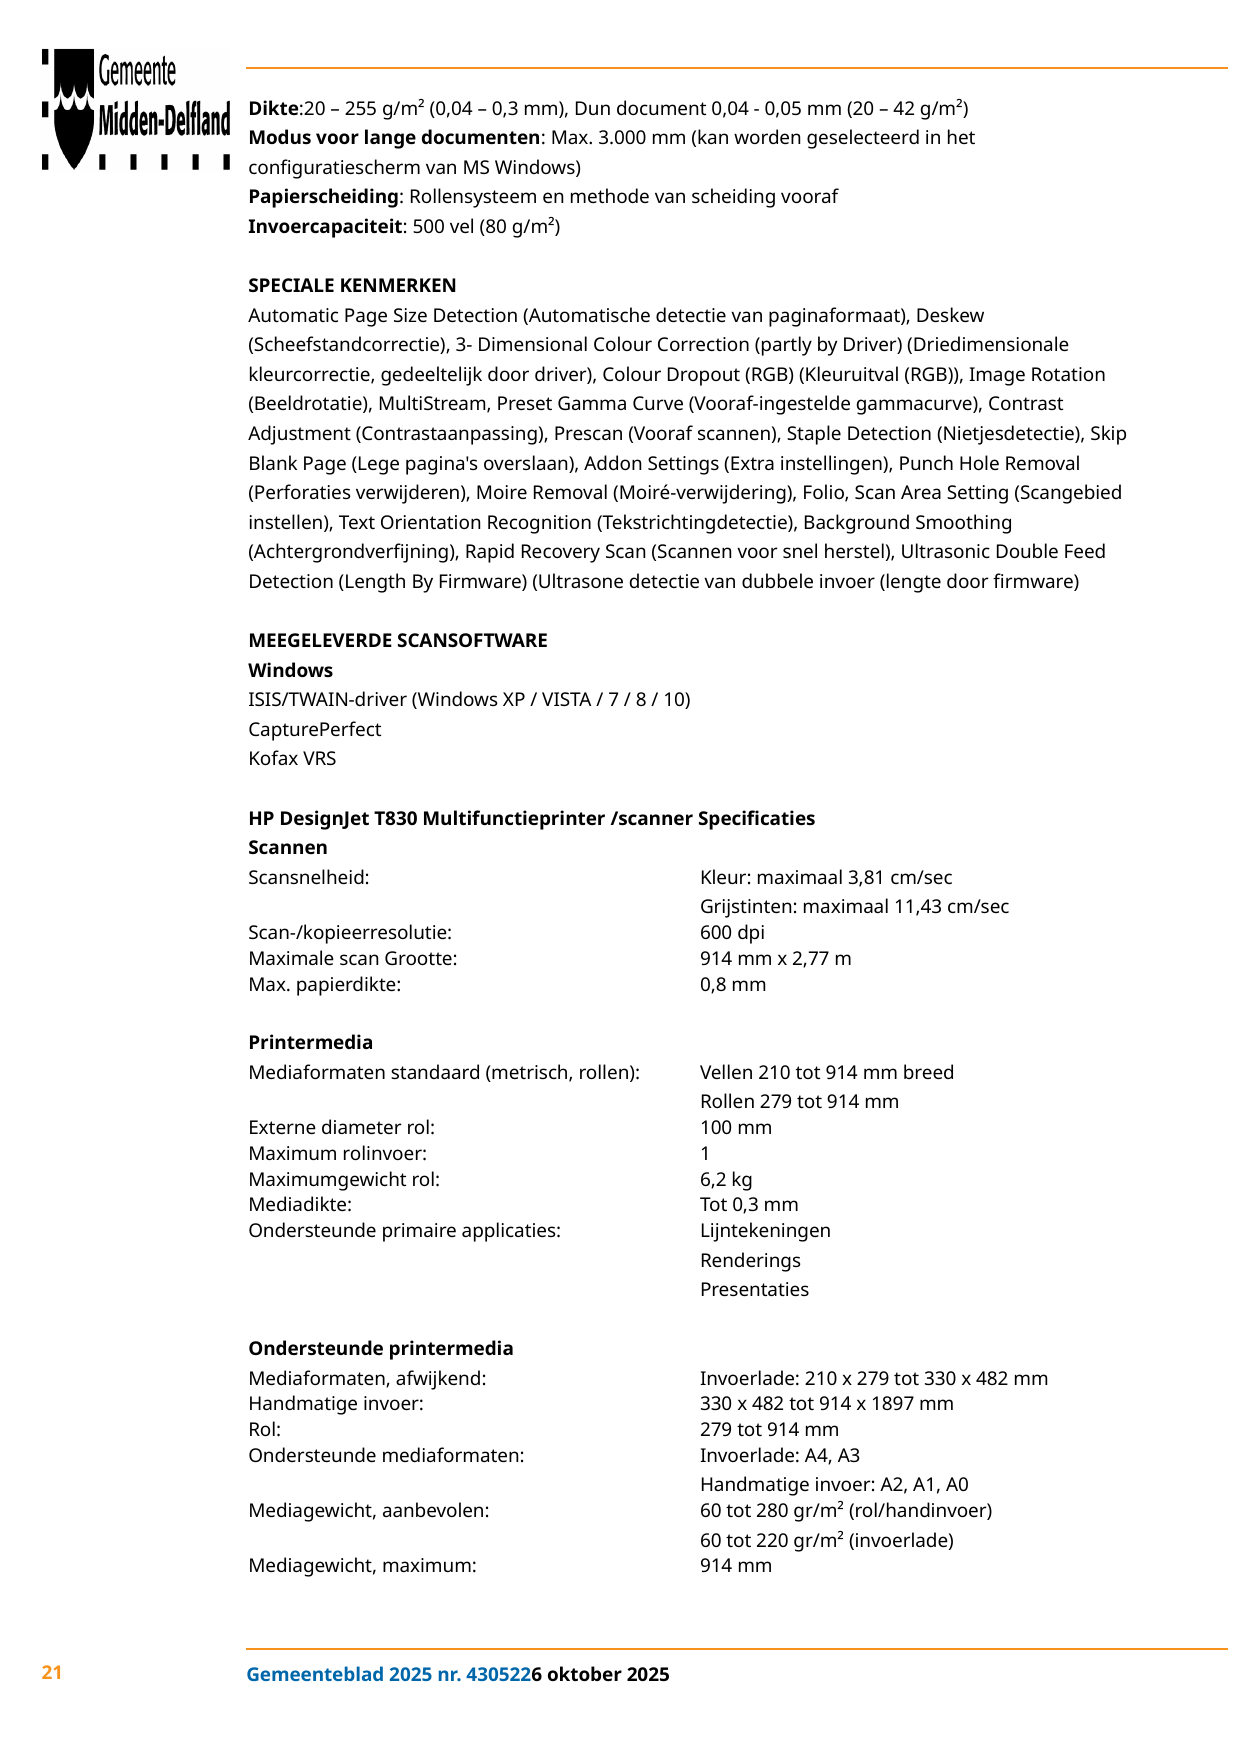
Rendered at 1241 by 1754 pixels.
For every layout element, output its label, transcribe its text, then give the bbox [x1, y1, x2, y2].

table_header Mediaformaten, afwijkend: [248, 1365, 700, 1390]
table_cell 914 mm [700, 1553, 1152, 1578]
table_cell Maximale scan Grootte: [248, 945, 700, 971]
text HP DesignJet T830 Multifunctieprinter /scanner Specificaties [248, 805, 1152, 831]
table_cell Ondersteunde primaire applicaties: [248, 1217, 700, 1302]
table_cell 60 tot 280 gr/m² (rol/handinvoer) 60 tot 220 gr/m² (invoerlade) [700, 1497, 1152, 1552]
table_cell Rol: [248, 1416, 700, 1442]
picture [41, 47, 231, 172]
table_cell Maximum rolinvoer: [248, 1140, 700, 1166]
table_cell Tot 0,3 mm [700, 1192, 1152, 1217]
table_header Kleur: maximaal 3,81 cm/sec Grijstinten: maximaal 11,43 cm/sec [700, 864, 1152, 919]
table_cell 330 x 482 tot 914 x 1897 mm [700, 1390, 1152, 1416]
text ISIS/TWAIN-driver (Windows XP / VISTA / 7 / 8 / 10) [248, 686, 1152, 712]
text MEEGELEVERDE SCANSOFTWARE [248, 627, 1152, 653]
table_cell 100 mm [700, 1114, 1152, 1140]
text CapturePerfect [248, 716, 1152, 742]
table_header Mediaformaten standaard (metrisch, rollen): [248, 1059, 700, 1114]
text SPECIALE KENMERKEN [248, 272, 1152, 298]
table_cell Handmatige invoer: [248, 1390, 700, 1416]
table_cell Lijntekeningen Renderings Presentaties [700, 1217, 1152, 1302]
text Kofax VRS [248, 746, 1152, 771]
text Automatic Page Size Detection (Automatische detectie van paginaformaat), Deskew (Scheefstandcorrectie), 3- Dimensional Colour Correction (partly by Driver) (Driedimensionale kleurcorrectie, gedeeltelijk door driver), Colour Dropout (RGB) (Kleuruitval (RGB)), Image Rotation (Beeldrotatie), MultiStream, Preset Gamma Curve (Vooraf-ingestelde gammacurve), Contrast Adjustment (Contrastaanpassing), Prescan (Vooraf scannen), Staple Detection (Nietjesdetectie), Skip Blank Page (Lege pagina's overslaan), Addon Settings (Extra instellingen), Punch Hole Removal (Perforaties verwijderen), Moire Removal (Moiré-verwijdering), Folio, Scan Area Setting (Scangebied instellen), Text Orientation Recognition (Tekstrichtingdetectie), Background Smoothing (Achtergrondverfijning), Rapid Recovery Scan (Scannen voor snel herstel), Ultrasonic Double Feed Detection (Length By Firmware) (Ultrasone detectie van dubbele invoer (lengte door firmware) [248, 302, 1152, 594]
table_cell Invoerlade: A4, A3 Handmatige invoer: A2, A1, A0 [700, 1442, 1152, 1497]
table_cell Mediagewicht, aanbevolen: [248, 1497, 700, 1552]
table_cell 279 tot 914 mm [700, 1416, 1152, 1442]
table_cell 6,2 kg [700, 1166, 1152, 1192]
table_cell Mediadikte: [248, 1192, 700, 1217]
table_cell 600 dpi [700, 919, 1152, 945]
table_header Scansnelheid: [248, 864, 700, 919]
table_header Vellen 210 tot 914 mm breed Rollen 279 tot 914 mm [700, 1059, 1152, 1114]
text Dikte:20 – 255 g/m² (0,04 – 0,3 mm), Dun document 0,04 - 0,05 mm (20 – 42 g/m²) [248, 95, 1152, 121]
table_cell 0,8 mm [700, 971, 1152, 997]
table_cell Externe diameter rol: [248, 1114, 700, 1140]
table_cell Ondersteunde mediaformaten: [248, 1442, 700, 1497]
table_cell Max. papierdikte: [248, 971, 700, 997]
text Scannen [248, 834, 1152, 860]
text Invoercapaciteit: 500 vel (80 g/m²) [248, 213, 1152, 239]
text Papierscheiding: Rollensysteem en methode van scheiding vooraf [248, 183, 1152, 209]
table_cell 1 [700, 1140, 1152, 1166]
text Modus voor lange documenten: Max. 3.000 mm (kan worden geselecteerd in het configuratiescherm van MS Windows) [248, 124, 1152, 180]
table_cell 914 mm x 2,77 m [700, 945, 1152, 971]
table_cell Scan-/kopieerresolutie: [248, 919, 700, 945]
table_cell Mediagewicht, maximum: [248, 1553, 700, 1578]
table_header Invoerlade: 210 x 279 tot 330 x 482 mm [700, 1365, 1152, 1390]
text Ondersteunde printermedia [248, 1335, 1152, 1361]
text Windows [248, 657, 1152, 683]
text Printermedia [248, 1029, 1152, 1055]
table_cell Maximumgewicht rol: [248, 1166, 700, 1192]
